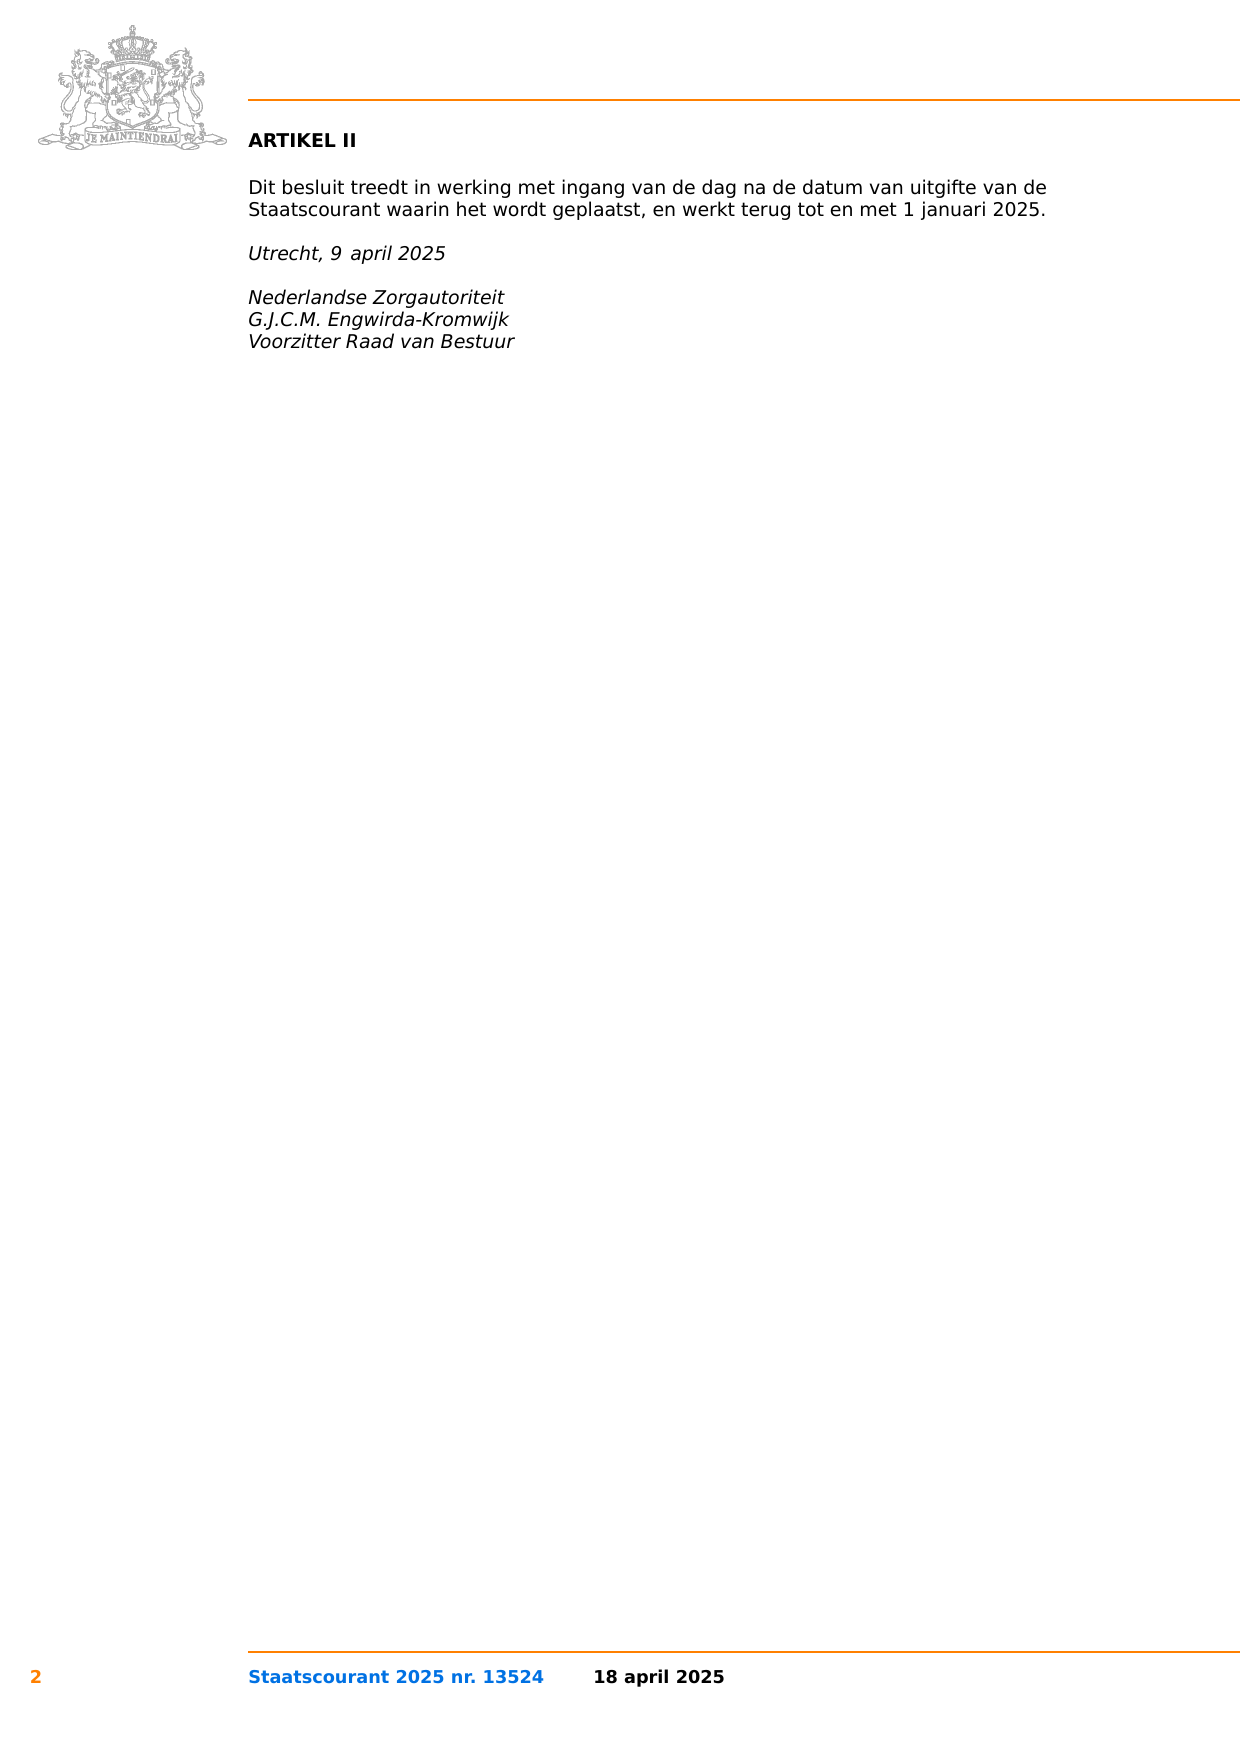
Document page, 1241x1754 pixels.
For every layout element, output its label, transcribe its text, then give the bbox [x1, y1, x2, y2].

text Dit besluit treedt in werking met ingang van de dag na de datum van uitgifte van de Staatscourant waarin het wordt geplaatst, en werkt terug tot en met 1 januari 2025. [248, 177, 1163, 221]
text Utrecht, 9 april 2025 [248, 243, 1163, 265]
subtitle ARTIKEL II [248, 130, 1163, 152]
picture [38, 25, 227, 150]
text Nederlandse Zorgautoriteit G.J.C.M. Engwirda-Kromwijk Voorzitter Raad van Bestuur [248, 287, 1163, 352]
